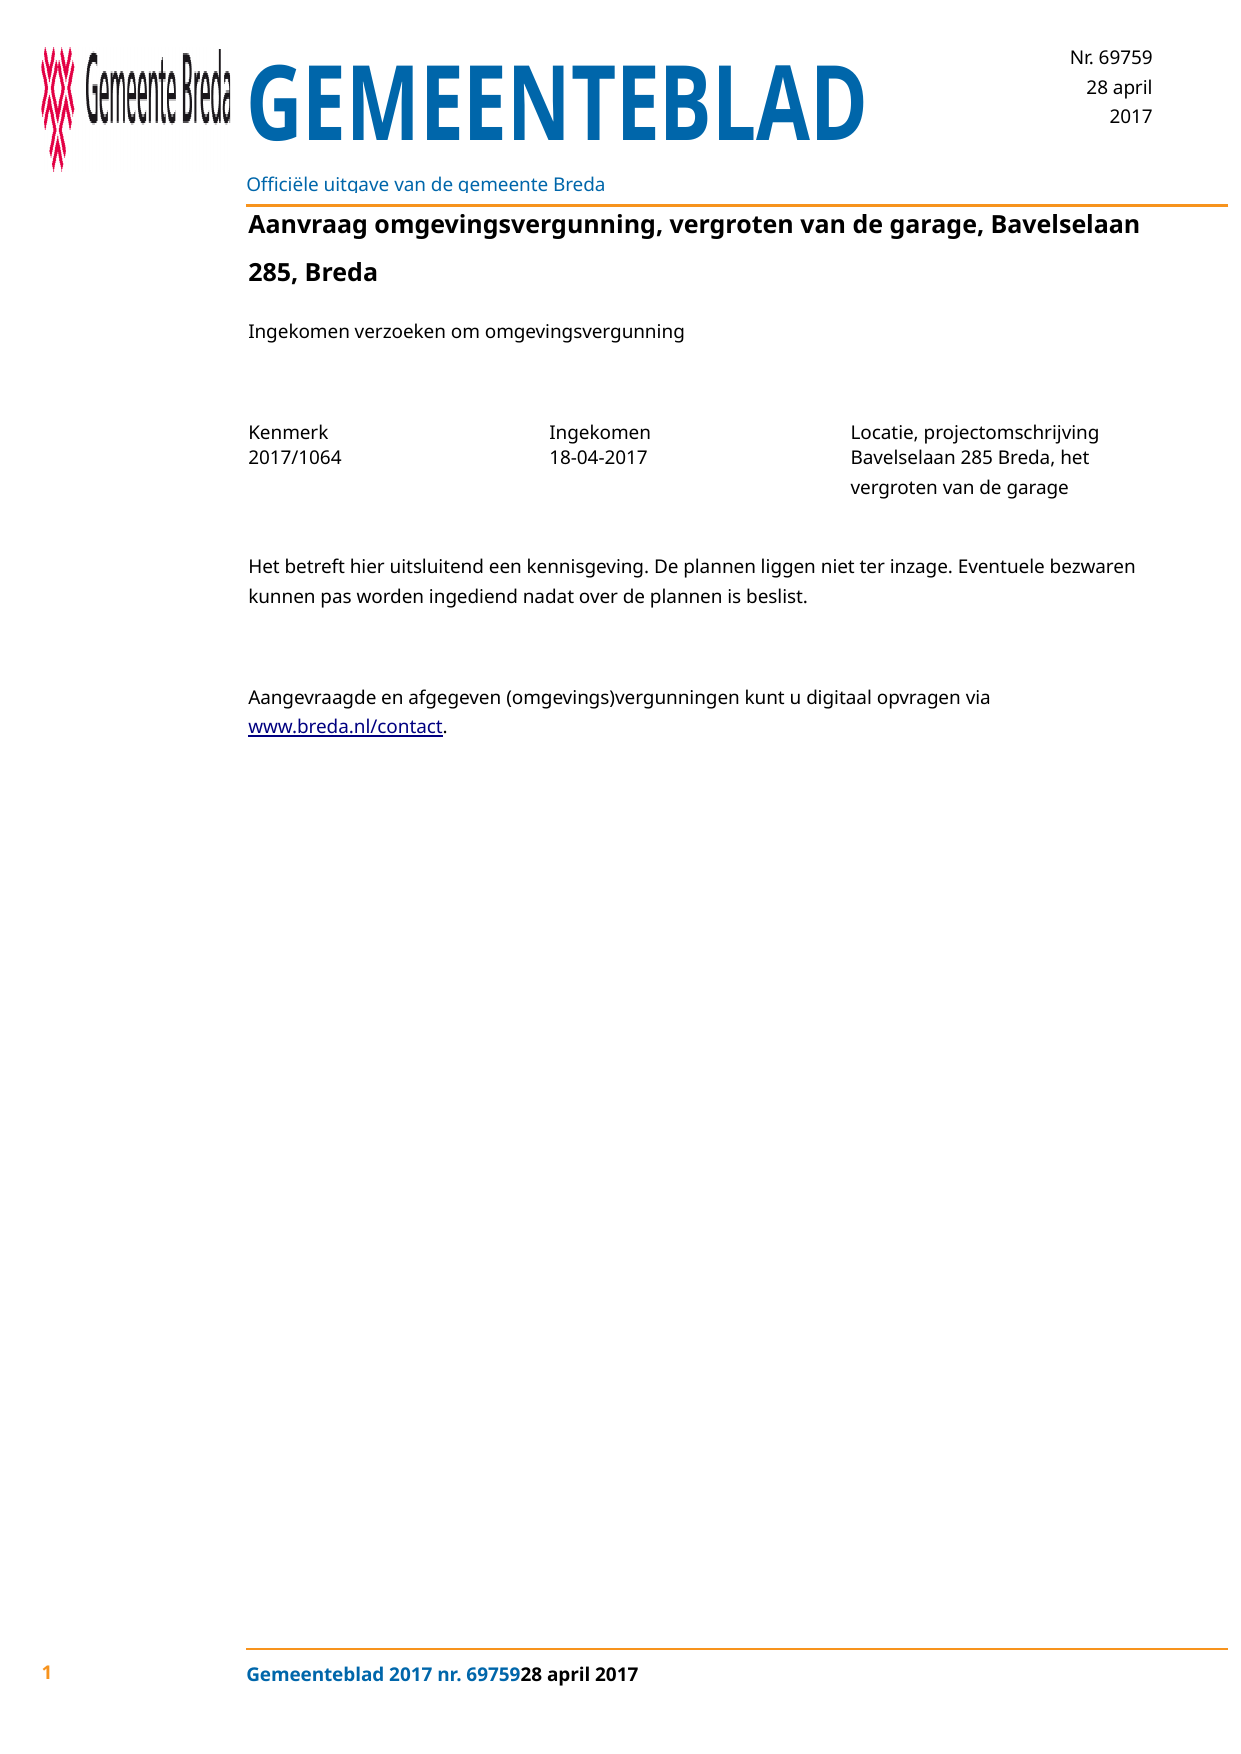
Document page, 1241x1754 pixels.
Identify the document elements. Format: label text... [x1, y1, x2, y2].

table_header Ingekomen [549, 419, 850, 444]
table_cell 2017/1064 [248, 445, 549, 500]
text Aanvraag omgevingsvergunning, vergroten van de garage, Bavelselaan 285, Breda [248, 207, 1152, 288]
picture [41, 47, 231, 172]
table_cell 18-04-2017 [549, 445, 850, 500]
table_header Kenmerk [248, 419, 549, 444]
table_header Locatie, projectomschrijving [850, 419, 1152, 444]
text Ingekomen verzoeken om omgevingsvergunning [248, 318, 1152, 344]
text Aangevraagde en afgegeven (omgevings)vergunningen kunt u digitaal opvragen via www.breda.nl/contact. [248, 684, 1152, 739]
table_cell Bavelselaan 285 Breda, het vergroten van de garage [850, 445, 1152, 500]
text Het betreft hier uitsluitend een kennisgeving. De plannen liggen niet ter inzage. Eventuele bezwaren kunnen pas worden ingediend nadat over de plannen is beslist. [248, 553, 1152, 609]
